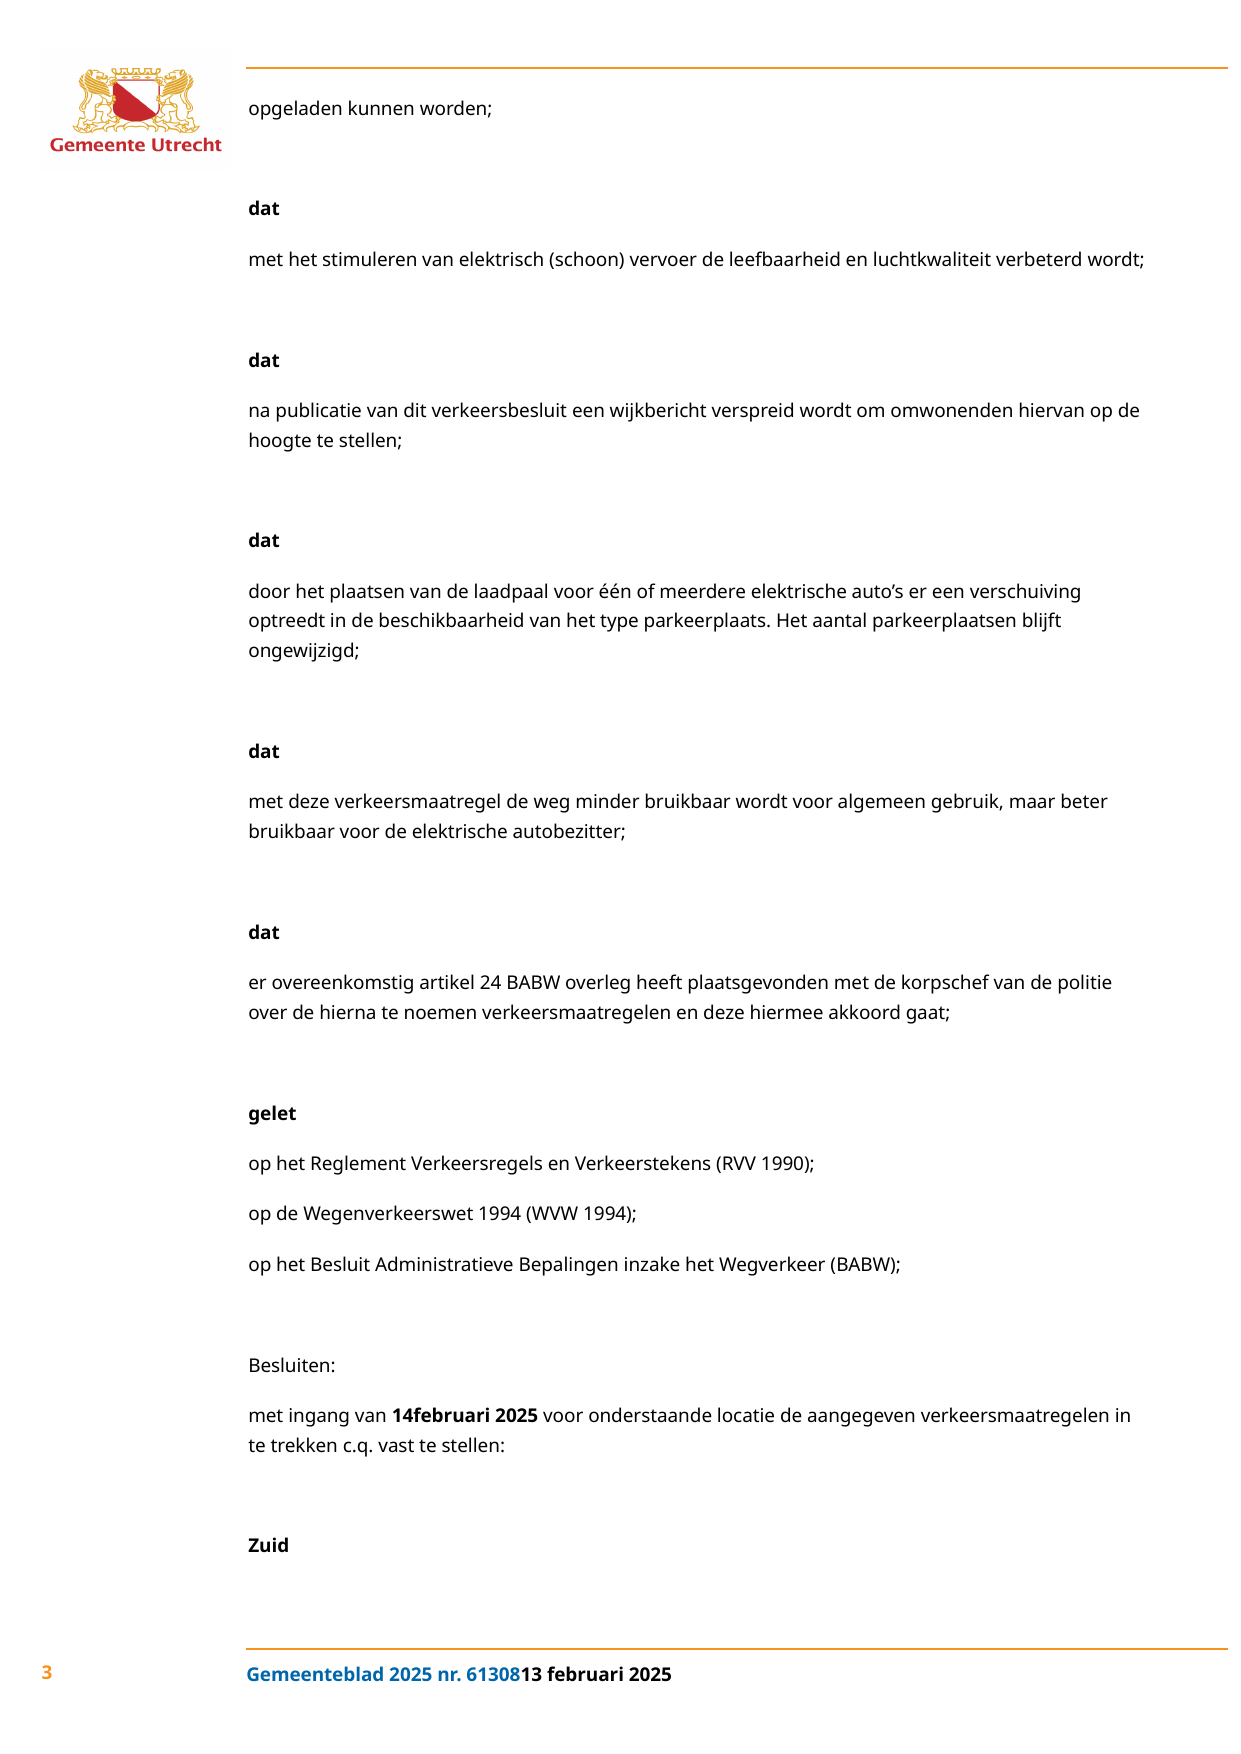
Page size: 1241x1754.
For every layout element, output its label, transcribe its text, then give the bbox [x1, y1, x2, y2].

text dat [248, 347, 1152, 373]
text op de Wegenverkeerswet 1994 (WVW 1994); [248, 1201, 1152, 1226]
text met ingang van 14februari 2025 voor onderstaande locatie de aangegeven verkeersmaatregelen in te trekken c.q. vast te stellen: [248, 1402, 1152, 1458]
text dat [248, 196, 1152, 221]
text dat [248, 528, 1152, 553]
picture [41, 47, 231, 172]
text door het plaatsen van de laadpaal voor één of meerdere elektrische auto’s er een verschuiving optreedt in de beschikbaarheid van het type parkeerplaats. Het aantal parkeerplaatsen blijft ongewijzigd; [248, 578, 1152, 663]
text er overeenkomstig artikel 24 BABW overleg heeft plaatsgevonden met de korpschef van de politie over de hierna te noemen verkeersmaatregelen en deze hiermee akkoord gaat; [248, 969, 1152, 1025]
text dat [248, 919, 1152, 945]
text gelet [248, 1100, 1152, 1126]
text opgeladen kunnen worden; [248, 95, 1152, 121]
text na publicatie van dit verkeersbesluit een wijkbericht verspreid wordt om omwonenden hiervan op de hoogte te stellen; [248, 397, 1152, 453]
text dat [248, 738, 1152, 764]
text op het Besluit Administratieve Bepalingen inzake het Wegverkeer (BABW); [248, 1251, 1152, 1277]
text Zuid [248, 1533, 1152, 1558]
text met het stimuleren van elektrisch (schoon) vervoer de leefbaarheid en luchtkwaliteit verbeterd wordt; [248, 246, 1152, 272]
text met deze verkeersmaatregel de weg minder bruikbaar wordt voor algemeen gebruik, maar beter bruikbaar voor de elektrische autobezitter; [248, 788, 1152, 844]
text op het Reglement Verkeersregels en Verkeerstekens (RVV 1990); [248, 1150, 1152, 1176]
text Besluiten: [248, 1352, 1152, 1378]
